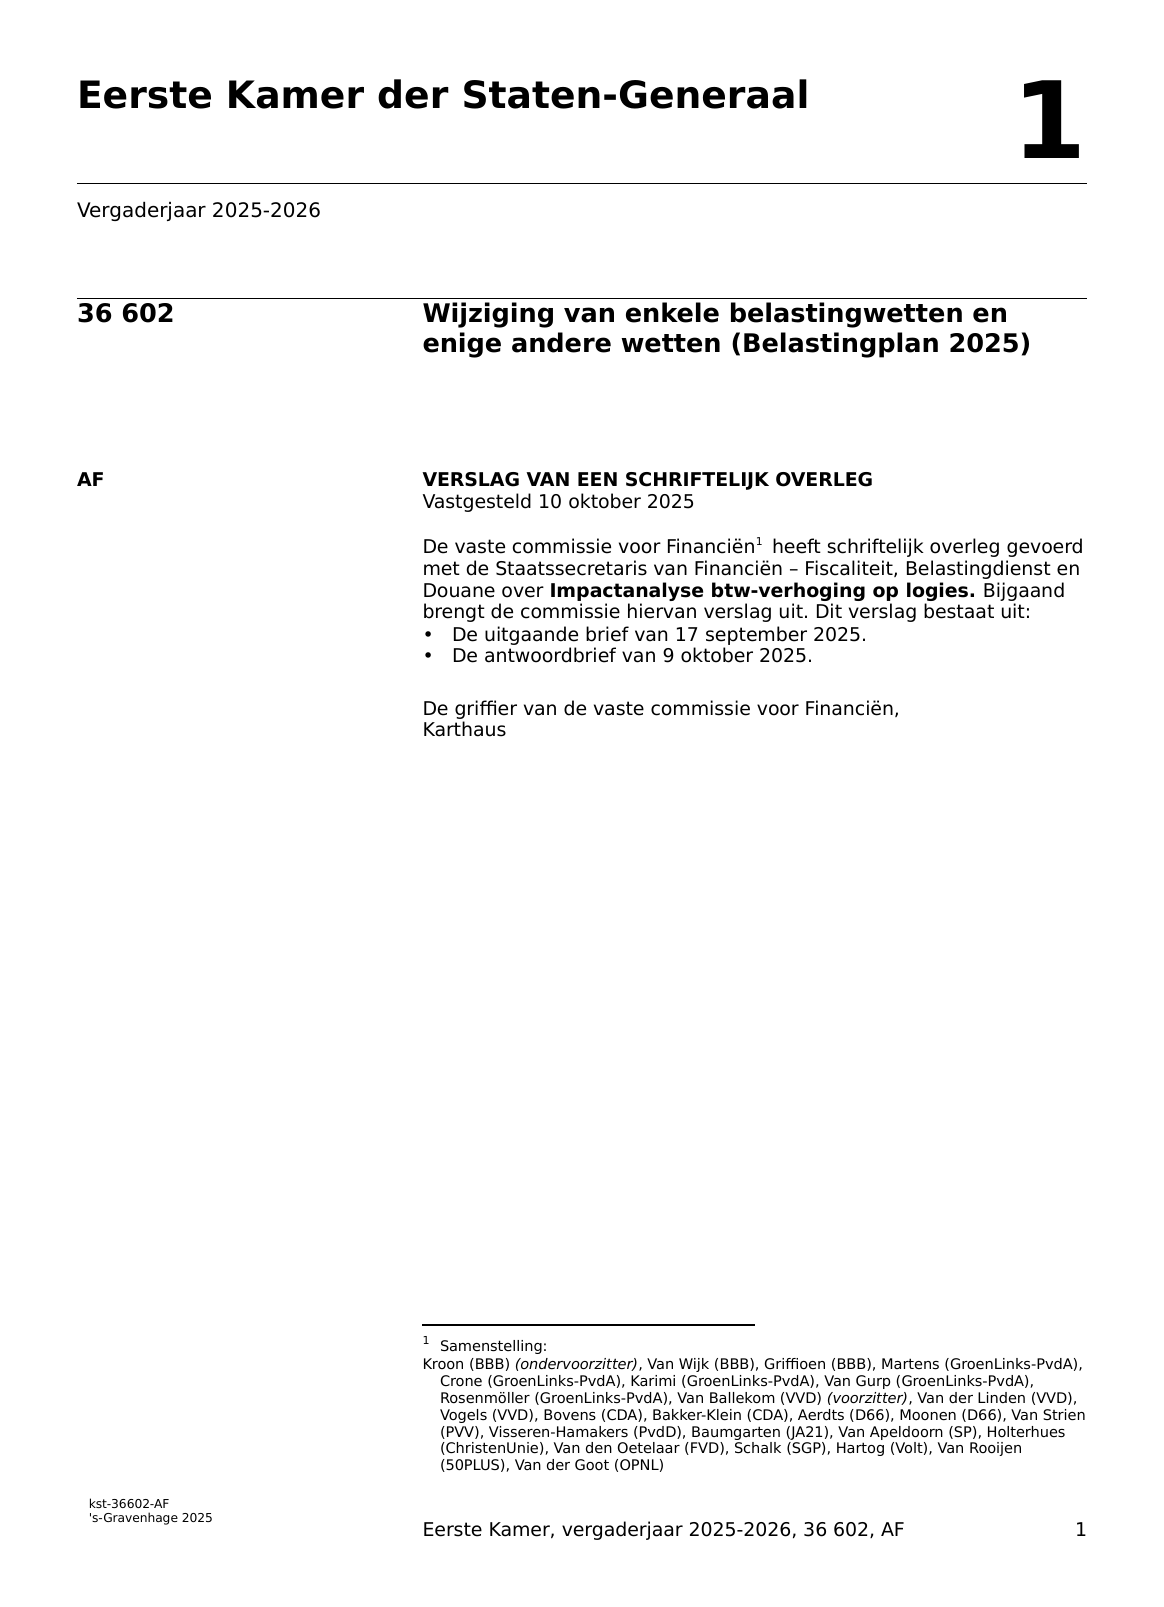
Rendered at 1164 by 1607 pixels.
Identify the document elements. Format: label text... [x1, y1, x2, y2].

text De griffier van de vaste commissie voor Financiën, Karthaus [422, 697, 1087, 741]
text Vastgesteld 10 oktober 2025 [422, 491, 1087, 513]
table_header 1 [886, 59, 1087, 183]
text 's-Gravenhage 2025 [88, 1511, 323, 1525]
subtitle 36 602 Wijziging van enkele belastingwetten en enige andere wetten (Belastingplan 2025) [77, 299, 1087, 358]
text • De uitgaande brief van 17 september 2025. [422, 623, 1087, 645]
text Samenstelling: [422, 1334, 1087, 1356]
subtitle AF VERSLAG VAN EEN SCHRIFTELIJK OVERLEG [77, 469, 1087, 491]
table_cell Vergaderjaar 2025-2026 [77, 184, 1087, 298]
text Kroon (BBB) (ondervoorzitter), Van Wijk (BBB), Griffioen (BBB), Martens (GroenLinks-PvdA), Crone (GroenLinks-PvdA), Karimi (GroenLinks-PvdA), Van Gurp (GroenLinks-PvdA), Rosenmöller (GroenLinks-PvdA), Van Ballekom (VVD) (voorzitter), Van der Linden (VVD), Vogels (VVD), Bovens (CDA), Bakker-Klein (CDA), Aerdts (D66), Moonen (D66), Van Strien (PVV), Visseren-Hamakers (PvdD), Baumgarten (JA21), Van Apeldoorn (SP), Holterhues (ChristenUnie), Van den Oetelaar (FVD), Schalk (SGP), Hartog (Volt), Van Rooijen (50PLUS), Van der Goot (OPNL) [422, 1356, 1087, 1474]
text De vaste commissie voor Financiën heeft schriftelijk overleg gevoerd met de Staatssecretaris van Financiën – Fiscaliteit, Belastingdienst en Douane over Impactanalyse btw-verhoging op logies. Bijgaand brengt de commissie hiervan verslag uit. Dit verslag bestaat uit: [422, 536, 1087, 623]
text • De antwoordbrief van 9 oktober 2025. [422, 645, 1087, 667]
table_header Eerste Kamer der Staten-Generaal [77, 59, 886, 183]
text kst-36602-AF [88, 1497, 323, 1511]
